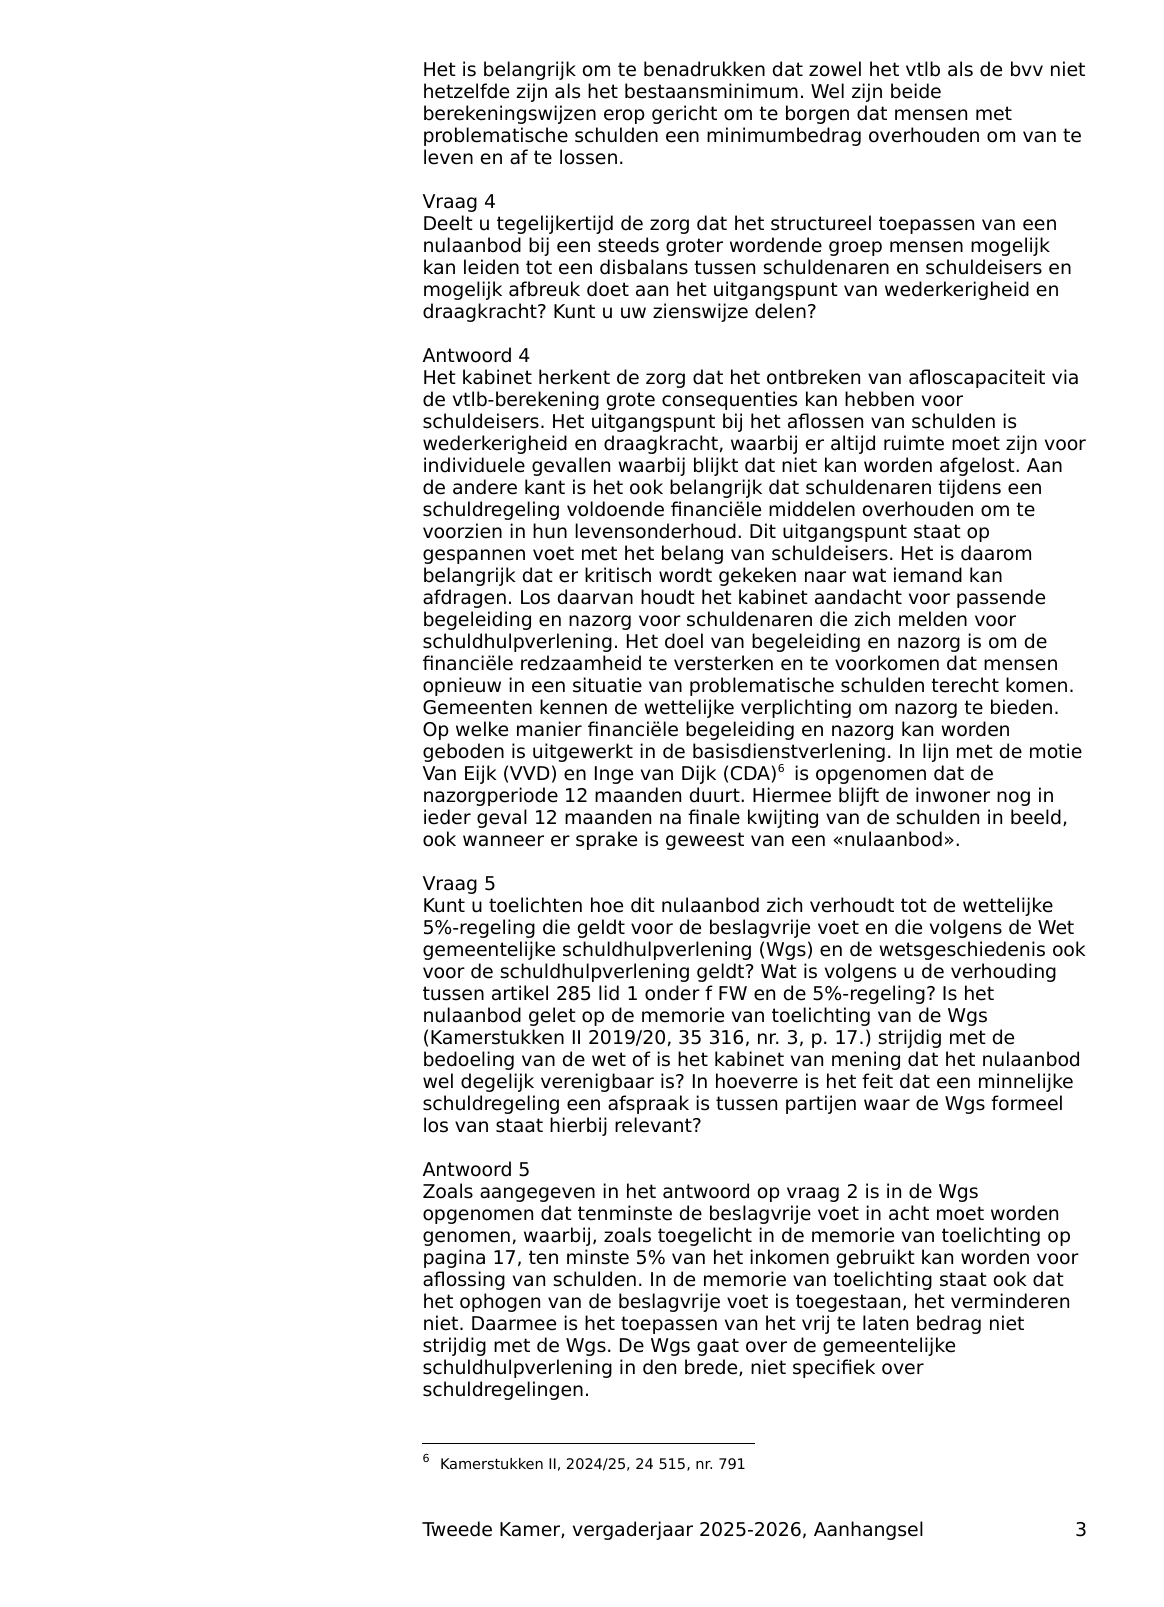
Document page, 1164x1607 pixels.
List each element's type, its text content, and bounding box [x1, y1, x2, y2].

text Kamerstukken II, 2024/25, 24 515, nr. 791 [422, 1452, 1087, 1474]
text Antwoord 4 [422, 345, 1087, 367]
text Vraag 4 [422, 191, 1087, 213]
text Het is belangrijk om te benadrukken dat zowel het vtlb als de bvv niet hetzelfde zijn als het bestaansminimum. Wel zijn beide berekeningswijzen erop gericht om te borgen dat mensen met problematische schulden een minimumbedrag overhouden om van te leven en af te lossen. [422, 59, 1087, 169]
text Zoals aangegeven in het antwoord op vraag 2 is in de Wgs opgenomen dat tenminste de beslagvrije voet in acht moet worden genomen, waarbij, zoals toegelicht in de memorie van toelichting op pagina 17, ten minste 5% van het inkomen gebruikt kan worden voor aflossing van schulden. In de memorie van toelichting staat ook dat het ophogen van de beslagvrije voet is toegestaan, het verminderen niet. Daarmee is het toepassen van het vrij te laten bedrag niet strijdig met de Wgs. De Wgs gaat over de gemeentelijke schuldhulpverlening in den brede, niet specifiek over schuldregelingen. [422, 1181, 1087, 1401]
text Vraag 5 [422, 873, 1087, 895]
text Antwoord 5 [422, 1159, 1087, 1181]
text Deelt u tegelijkertijd de zorg dat het structureel toepassen van een nulaanbod bij een steeds groter wordende groep mensen mogelijk kan leiden tot een disbalans tussen schuldenaren en schuldeisers en mogelijk afbreuk doet aan het uitgangspunt van wederkerigheid en draagkracht? Kunt u uw zienswijze delen? [422, 213, 1087, 323]
text Kunt u toelichten hoe dit nulaanbod zich verhoudt tot de wettelijke 5%-regeling die geldt voor de beslagvrije voet en die volgens de Wet gemeentelijke schuldhulpverlening (Wgs) en de wetsgeschiedenis ook voor de schuldhulpverlening geldt? Wat is volgens u de verhouding tussen artikel 285 lid 1 onder f FW en de 5%-regeling? Is het nulaanbod gelet op de memorie van toelichting van de Wgs (Kamerstukken II 2019/20, 35 316, nr. 3, p. 17.) strijdig met de bedoeling van de wet of is het kabinet van mening dat het nulaanbod wel degelijk verenigbaar is? In hoeverre is het feit dat een minnelijke schuldregeling een afspraak is tussen partijen waar de Wgs formeel los van staat hierbij relevant? [422, 895, 1087, 1137]
text Het kabinet herkent de zorg dat het ontbreken van afloscapaciteit via de vtlb-berekening grote consequenties kan hebben voor schuldeisers. Het uitgangspunt bij het aflossen van schulden is wederkerigheid en draagkracht, waarbij er altijd ruimte moet zijn voor individuele gevallen waarbij blijkt dat niet kan worden afgelost. Aan de andere kant is het ook belangrijk dat schuldenaren tijdens een schuldregeling voldoende financiële middelen overhouden om te voorzien in hun levensonderhoud. Dit uitgangspunt staat op gespannen voet met het belang van schuldeisers. Het is daarom belangrijk dat er kritisch wordt gekeken naar wat iemand kan afdragen. Los daarvan houdt het kabinet aandacht voor passende begeleiding en nazorg voor schuldenaren die zich melden voor schuldhulpverlening. Het doel van begeleiding en nazorg is om de financiële redzaamheid te versterken en te voorkomen dat mensen opnieuw in een situatie van problematische schulden terecht komen. Gemeenten kennen de wettelijke verplichting om nazorg te bieden. Op welke manier financiële begeleiding en nazorg kan worden geboden is uitgewerkt in de basisdienstverlening. In lijn met de motie Van Eijk (VVD) en Inge van Dijk (CDA) is opgenomen dat de nazorgperiode 12 maanden duurt. Hiermee blijft de inwoner nog in ieder geval 12 maanden na finale kwijting van de schulden in beeld, ook wanneer er sprake is geweest van een «nulaanbod». [422, 367, 1087, 851]
